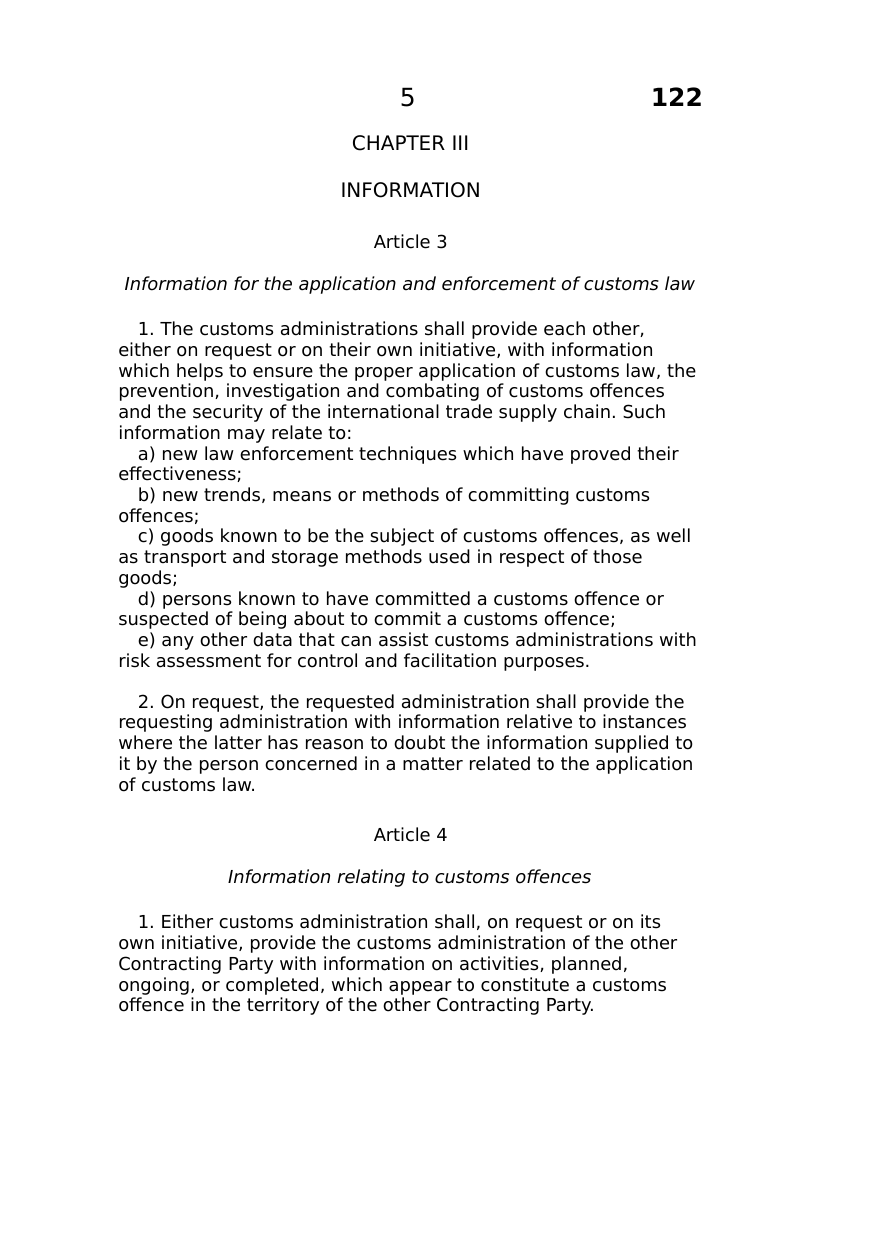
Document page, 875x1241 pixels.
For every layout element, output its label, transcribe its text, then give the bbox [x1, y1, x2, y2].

text b) new trends, means or methods of committing customs offences; [118, 485, 703, 526]
subtitle Article 4 Information relating to customs offences [118, 825, 703, 887]
text e) any other data that can assist customs administrations with risk assessment for control and facilitation purposes. [118, 630, 703, 671]
text 1. The customs administrations shall provide each other, either on request or on their own initiative, with information which helps to ensure the proper application of customs law, the prevention, investigation and combating of customs offences and the security of the international trade supply chain. Such information may relate to: [118, 319, 703, 443]
text c) goods known to be the subject of customs offences, as well as transport and storage methods used in respect of those goods; [118, 526, 703, 588]
text d) persons known to have committed a customs offence or suspected of being about to commit a customs offence; [118, 588, 703, 630]
text 1. Either customs administration shall, on request or on its own initiative, provide the customs administration of the other Contracting Party with information on activities, planned, ongoing, or completed, which appear to constitute a customs offence in the territory of the other Contracting Party. [118, 912, 703, 1016]
subtitle CHAPTER III INFORMATION [118, 132, 703, 202]
text a) new law enforcement techniques which have proved their effectiveness; [118, 443, 703, 485]
subtitle Article 3 Information for the application and enforcement of customs law [118, 232, 703, 294]
text 2. On request, the requested administration shall provide the requesting administration with information relative to instances where the latter has reason to doubt the information supplied to it by the person concerned in a matter related to the application of customs law. [118, 691, 703, 795]
